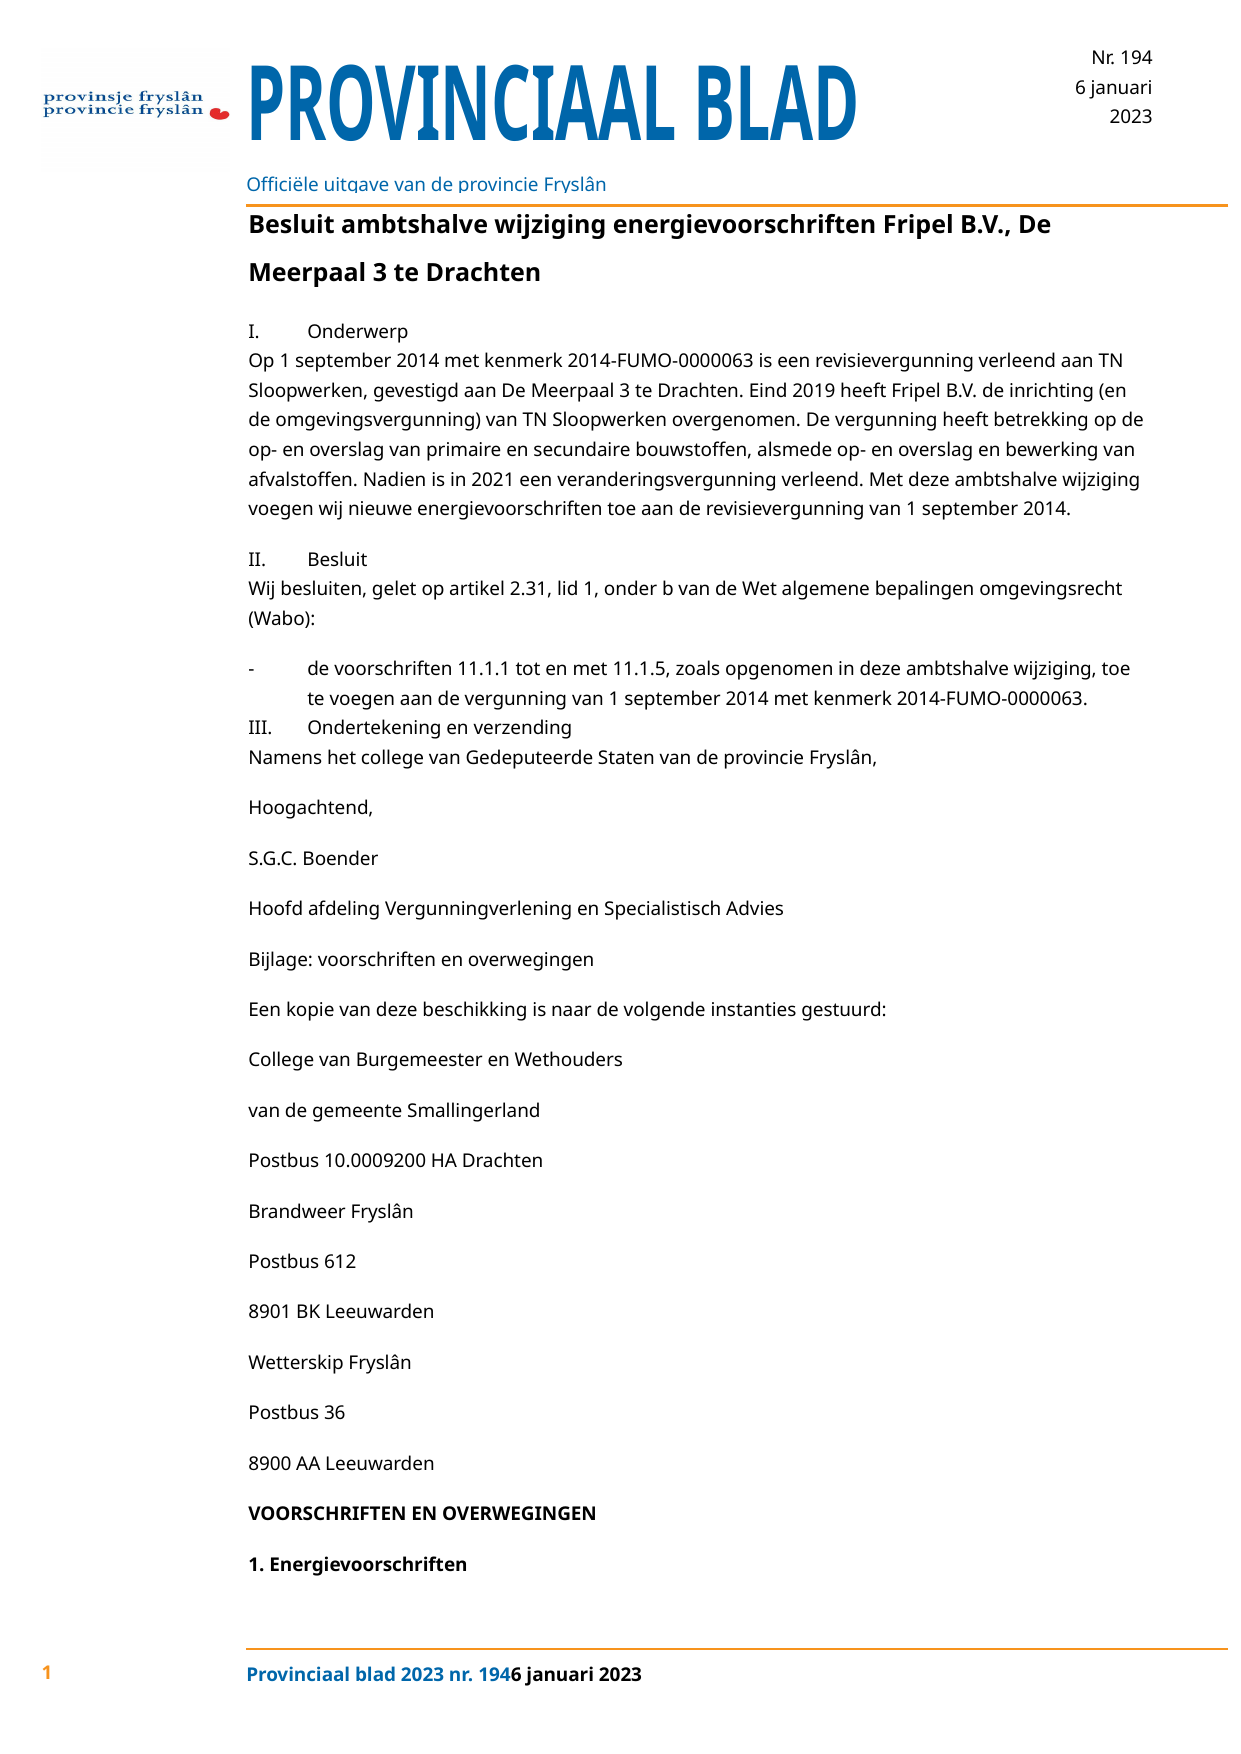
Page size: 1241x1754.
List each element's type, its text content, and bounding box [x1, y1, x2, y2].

text Hoogachtend, [248, 794, 1152, 820]
list Onderwerp [248, 318, 1152, 344]
list Ondertekening en verzending [248, 714, 1152, 740]
text S.G.C. Boender [248, 845, 1152, 871]
text College van Burgemeester en Wethouders [248, 1047, 1152, 1072]
text Bijlage: voorschriften en overwegingen [248, 946, 1152, 972]
text van de gemeente Smallingerland [248, 1097, 1152, 1123]
text 8901 BK Leeuwarden [248, 1299, 1152, 1324]
text Een kopie van deze beschikking is naar de volgende instanties gestuurd: [248, 996, 1152, 1022]
text Brandweer Fryslân [248, 1198, 1152, 1224]
text 8900 AA Leeuwarden [248, 1450, 1152, 1476]
text Op 1 september 2014 met kenmerk 2014-FUMO-0000063 is een revisievergunning verleend aan TN Sloopwerken, gevestigd aan De Meerpaal 3 te Drachten. Eind 2019 heeft Fripel B.V. de inrichting (en de omgevingsvergunning) van TN Sloopwerken overgenomen. De vergunning heeft betrekking op de op- en overslag van primaire en secundaire bouwstoffen, alsmede op- en overslag en bewerking van afvalstoffen. Nadien is in 2021 een veranderingsvergunning verleend. Met deze ambtshalve wijziging voegen wij nieuwe energievoorschriften toe aan de revisievergunning van 1 september 2014. [248, 347, 1152, 521]
text Wetterskip Fryslân [248, 1349, 1152, 1375]
text Hoofd afdeling Vergunningverlening en Specialistisch Advies [248, 895, 1152, 921]
text Besluit ambtshalve wijziging energievoorschriften Fripel B.V., De Meerpaal 3 te Drachten [248, 207, 1152, 288]
text Namens het college van Gedeputeerde Staten van de provincie Fryslân, [248, 744, 1152, 770]
text VOORSCHRIFTEN EN OVERWEGINGEN [248, 1500, 1152, 1526]
text Postbus 36 [248, 1399, 1152, 1425]
picture [41, 47, 231, 172]
text Postbus 612 [248, 1248, 1152, 1274]
list de voorschriften 11.1.1 tot en met 11.1.5, zoals opgenomen in deze ambtshalve wijziging, toe te voegen aan de vergunning van 1 september 2014 met kenmerk 2014-FUMO-0000063. [248, 655, 1152, 711]
text 1. Energievoorschriften [248, 1551, 1152, 1577]
list Besluit [248, 546, 1152, 572]
text Wij besluiten, gelet op artikel 2.31, lid 1, onder b van de Wet algemene bepalingen omgevingsrecht (Wabo): [248, 575, 1152, 631]
text Postbus 10.0009200 HA Drachten [248, 1147, 1152, 1173]
